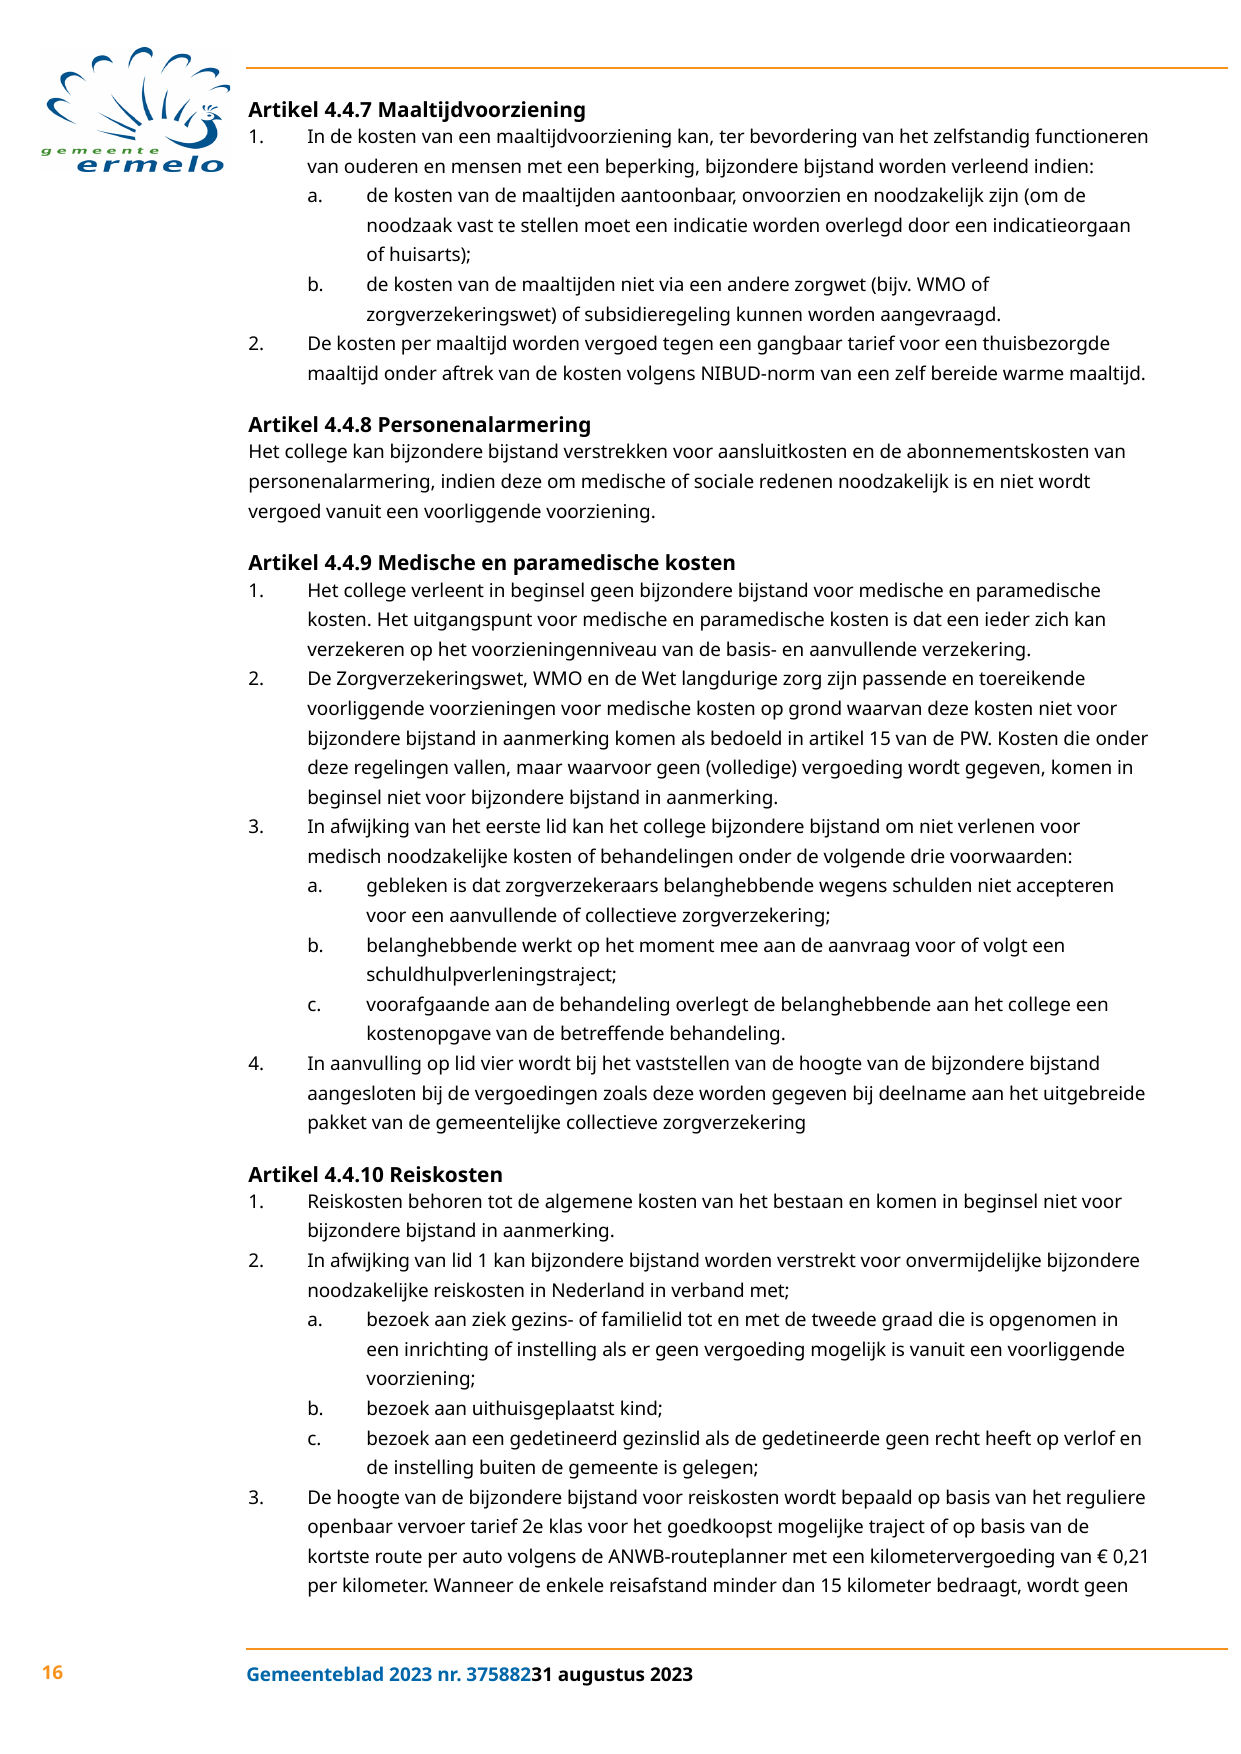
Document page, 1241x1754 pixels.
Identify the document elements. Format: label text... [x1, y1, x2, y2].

list De Zorgverzekeringswet, WMO en de Wet langdurige zorg zijn passende en toereikende voorliggende voorzieningen voor medische kosten op grond waarvan deze kosten niet voor bijzondere bijstand in aanmerking komen als bedoeld in artikel 15 van de PW. Kosten die onder deze regelingen vallen, maar waarvoor geen (volledige) vergoeding wordt gegeven, komen in beginsel niet voor bijzondere bijstand in aanmerking. [248, 666, 1152, 809]
list belanghebbende werkt op het moment mee aan de aanvraag voor of volgt een schuldhulpverleningstraject; [307, 932, 1152, 987]
list voorafgaande aan de behandeling overlegt de belanghebbende aan het college een kostenopgave van de betreffende behandeling. [307, 991, 1152, 1046]
text Artikel 4.4.9 Medische en paramedische kosten [248, 548, 1152, 577]
list In aanvulling op lid vier wordt bij het vaststellen van de hoogte van de bijzondere bijstand aangesloten bij de vergoedingen zoals deze worden gegeven bij deelname aan het uitgebreide pakket van de gemeentelijke collectieve zorgverzekering [248, 1050, 1152, 1135]
list Reiskosten behoren tot de algemene kosten van het bestaan en komen in beginsel niet voor bijzondere bijstand in aanmerking. [248, 1188, 1152, 1243]
text Artikel 4.4.8 Personenalarmering [248, 410, 1152, 439]
list bezoek aan uithuisgeplaatst kind; [307, 1395, 1152, 1421]
text Artikel 4.4.10 Reiskosten [248, 1160, 1152, 1188]
list In de kosten van een maaltijdvoorziening kan, ter bevordering van het zelfstandig functioneren van ouderen en mensen met een beperking, bijzondere bijstand worden verleend indien: [248, 123, 1152, 178]
list bezoek aan een gedetineerd gezinslid als de gedetineerde geen recht heeft op verlof en de instelling buiten de gemeente is gelegen; [307, 1425, 1152, 1480]
text Artikel 4.4.7 Maaltijdvoorziening [248, 95, 1152, 123]
list De kosten per maaltijd worden vergoed tegen een gangbaar tarief voor een thuisbezorgde maaltijd onder aftrek van de kosten volgens NIBUD-norm van een zelf bereide warme maaltijd. [248, 330, 1152, 386]
list In afwijking van het eerste lid kan het college bijzondere bijstand om niet verlenen voor medisch noodzakelijke kosten of behandelingen onder de volgende drie voorwaarden: [248, 813, 1152, 869]
text Het college kan bijzondere bijstand verstrekken voor aansluitkosten en de abonnementskosten van personenalarmering, indien deze om medische of sociale redenen noodzakelijk is en niet wordt vergoed vanuit een voorliggende voorziening. [248, 439, 1152, 524]
picture [41, 47, 231, 172]
list gebleken is dat zorgverzekeraars belanghebbende wegens schulden niet accepteren voor een aanvullende of collectieve zorgverzekering; [307, 873, 1152, 928]
list Het college verleent in beginsel geen bijzondere bijstand voor medische en paramedische kosten. Het uitgangspunt voor medische en paramedische kosten is dat een ieder zich kan verzekeren op het voorzieningenniveau van de basis- en aanvullende verzekering. [248, 577, 1152, 662]
list In afwijking van lid 1 kan bijzondere bijstand worden verstrekt voor onvermijdelijke bijzondere noodzakelijke reiskosten in Nederland in verband met; [248, 1247, 1152, 1303]
list bezoek aan ziek gezins- of familielid tot en met de tweede graad die is opgenomen in een inrichting of instelling als er geen vergoeding mogelijk is vanuit een voorliggende voorziening; [307, 1306, 1152, 1391]
list de kosten van de maaltijden niet via een andere zorgwet (bijv. WMO of zorgverzekeringswet) of subsidieregeling kunnen worden aangevraagd. [307, 271, 1152, 326]
list de kosten van de maaltijden aantoonbaar, onvoorzien en noodzakelijk zijn (om de noodzaak vast te stellen moet een indicatie worden overlegd door een indicatieorgaan of huisarts); [307, 182, 1152, 267]
list De hoogte van de bijzondere bijstand voor reiskosten wordt bepaald op basis van het reguliere openbaar vervoer tarief 2e klas voor het goedkoopst mogelijke traject of op basis van de kortste route per auto volgens de ANWB-routeplanner met een kilometervergoeding van € 0,21 per kilometer. Wanneer de enkele reisafstand minder dan 15 kilometer bedraagt, wordt geen [248, 1484, 1152, 1598]
